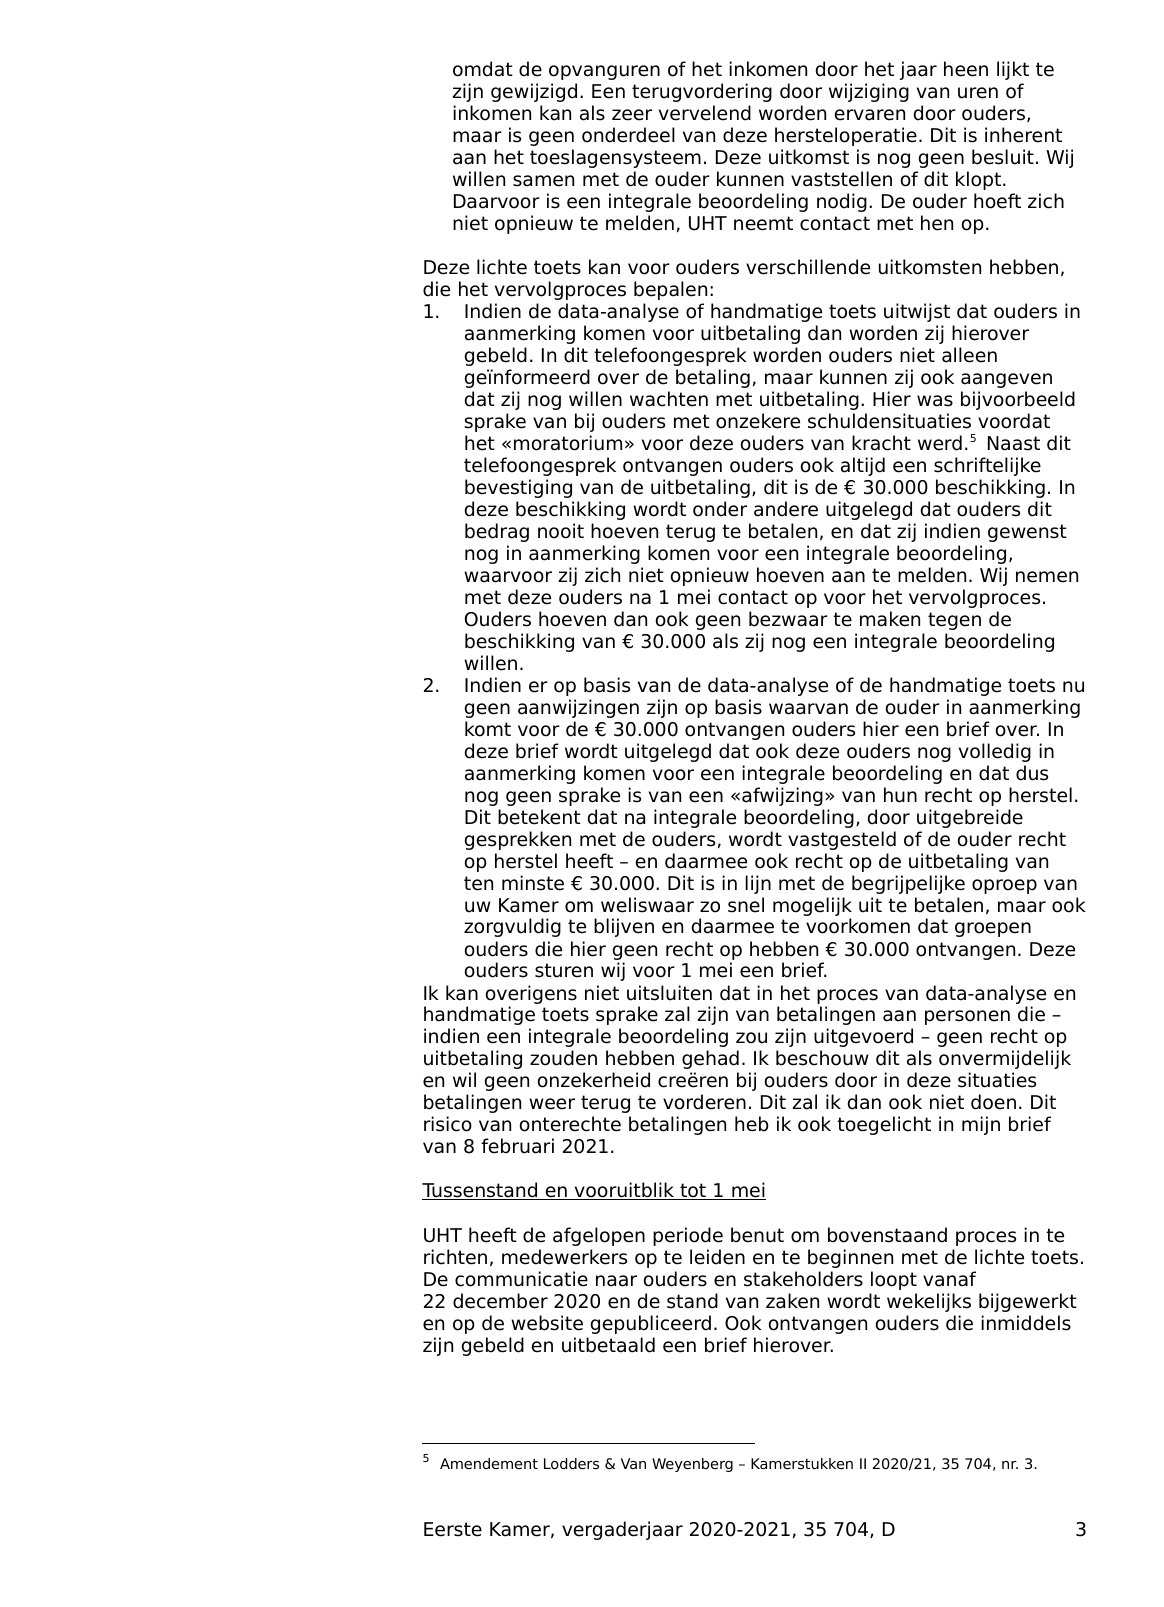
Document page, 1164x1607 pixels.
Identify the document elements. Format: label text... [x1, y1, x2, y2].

text 2. Indien er op basis van de data-analyse of de handmatige toets nu geen aanwijzingen zijn op basis waarvan de ouder in aanmerking komt voor de € 30.000 ontvangen ouders hier een brief over. In deze brief wordt uitgelegd dat ook deze ouders nog volledig in aanmerking komen voor een integrale beoordeling en dat dus nog geen sprake is van een «afwijzing» van hun recht op herstel. Dit betekent dat na integrale beoordeling, door uitgebreide gesprekken met de ouders, wordt vastgesteld of de ouder recht op herstel heeft – en daarmee ook recht op de uitbetaling van ten minste € 30.000. Dit is in lijn met de begrijpelijke oproep van uw Kamer om weliswaar zo snel mogelijk uit te betalen, maar ook zorgvuldig te blijven en daarmee te voorkomen dat groepen ouders die hier geen recht op hebben € 30.000 ontvangen. Deze ouders sturen wij voor 1 mei een brief. [422, 675, 1087, 982]
text Amendement Lodders & Van Weyenberg – Kamerstukken II 2020/21, 35 704, nr. 3. [422, 1452, 1087, 1474]
subtitle Tussenstand en vooruitblik tot 1 mei [422, 1180, 1087, 1202]
text Ik kan overigens niet uitsluiten dat in het proces van data-analyse en handmatige toets sprake zal zijn van betalingen aan personen die – indien een integrale beoordeling zou zijn uitgevoerd – geen recht op uitbetaling zouden hebben gehad. Ik beschouw dit als onvermijdelijk en wil geen onzekerheid creëren bij ouders door in deze situaties betalingen weer terug te vorderen. Dit zal ik dan ook niet doen. Dit risico van onterechte betalingen heb ik ook toegelicht in mijn brief van 8 februari 2021. [422, 982, 1087, 1158]
text omdat de opvanguren of het inkomen door het jaar heen lijkt te zijn gewijzigd. Een terugvordering door wijziging van uren of inkomen kan als zeer vervelend worden ervaren door ouders, maar is geen onderdeel van deze hersteloperatie. Dit is inherent aan het toeslagensysteem. Deze uitkomst is nog geen besluit. Wij willen samen met de ouder kunnen vaststellen of dit klopt. Daarvoor is een integrale beoordeling nodig. De ouder hoeft zich niet opnieuw te melden, UHT neemt contact met hen op. [422, 59, 1087, 235]
text 1. Indien de data-analyse of handmatige toets uitwijst dat ouders in aanmerking komen voor uitbetaling dan worden zij hierover gebeld. In dit telefoongesprek worden ouders niet alleen geïnformeerd over de betaling, maar kunnen zij ook aangeven dat zij nog willen wachten met uitbetaling. Hier was bijvoorbeeld sprake van bij ouders met onzekere schuldensituaties voordat het «moratorium» voor deze ouders van kracht werd. Naast dit telefoongesprek ontvangen ouders ook altijd een schriftelijke bevestiging van de uitbetaling, dit is de € 30.000 beschikking. In deze beschikking wordt onder andere uitgelegd dat ouders dit bedrag nooit hoeven terug te betalen, en dat zij indien gewenst nog in aanmerking komen voor een integrale beoordeling, waarvoor zij zich niet opnieuw hoeven aan te melden. Wij nemen met deze ouders na 1 mei contact op voor het vervolgproces. Ouders hoeven dan ook geen bezwaar te maken tegen de beschikking van € 30.000 als zij nog een integrale beoordeling willen. [422, 301, 1087, 675]
text UHT heeft de afgelopen periode benut om bovenstaand proces in te richten, medewerkers op te leiden en te beginnen met de lichte toets. De communicatie naar ouders en stakeholders loopt vanaf 22 december 2020 en de stand van zaken wordt wekelijks bijgewerkt en op de website gepubliceerd. Ook ontvangen ouders die inmiddels zijn gebeld en uitbetaald een brief hierover. [422, 1224, 1087, 1356]
text Deze lichte toets kan voor ouders verschillende uitkomsten hebben, die het vervolgproces bepalen: [422, 257, 1087, 301]
